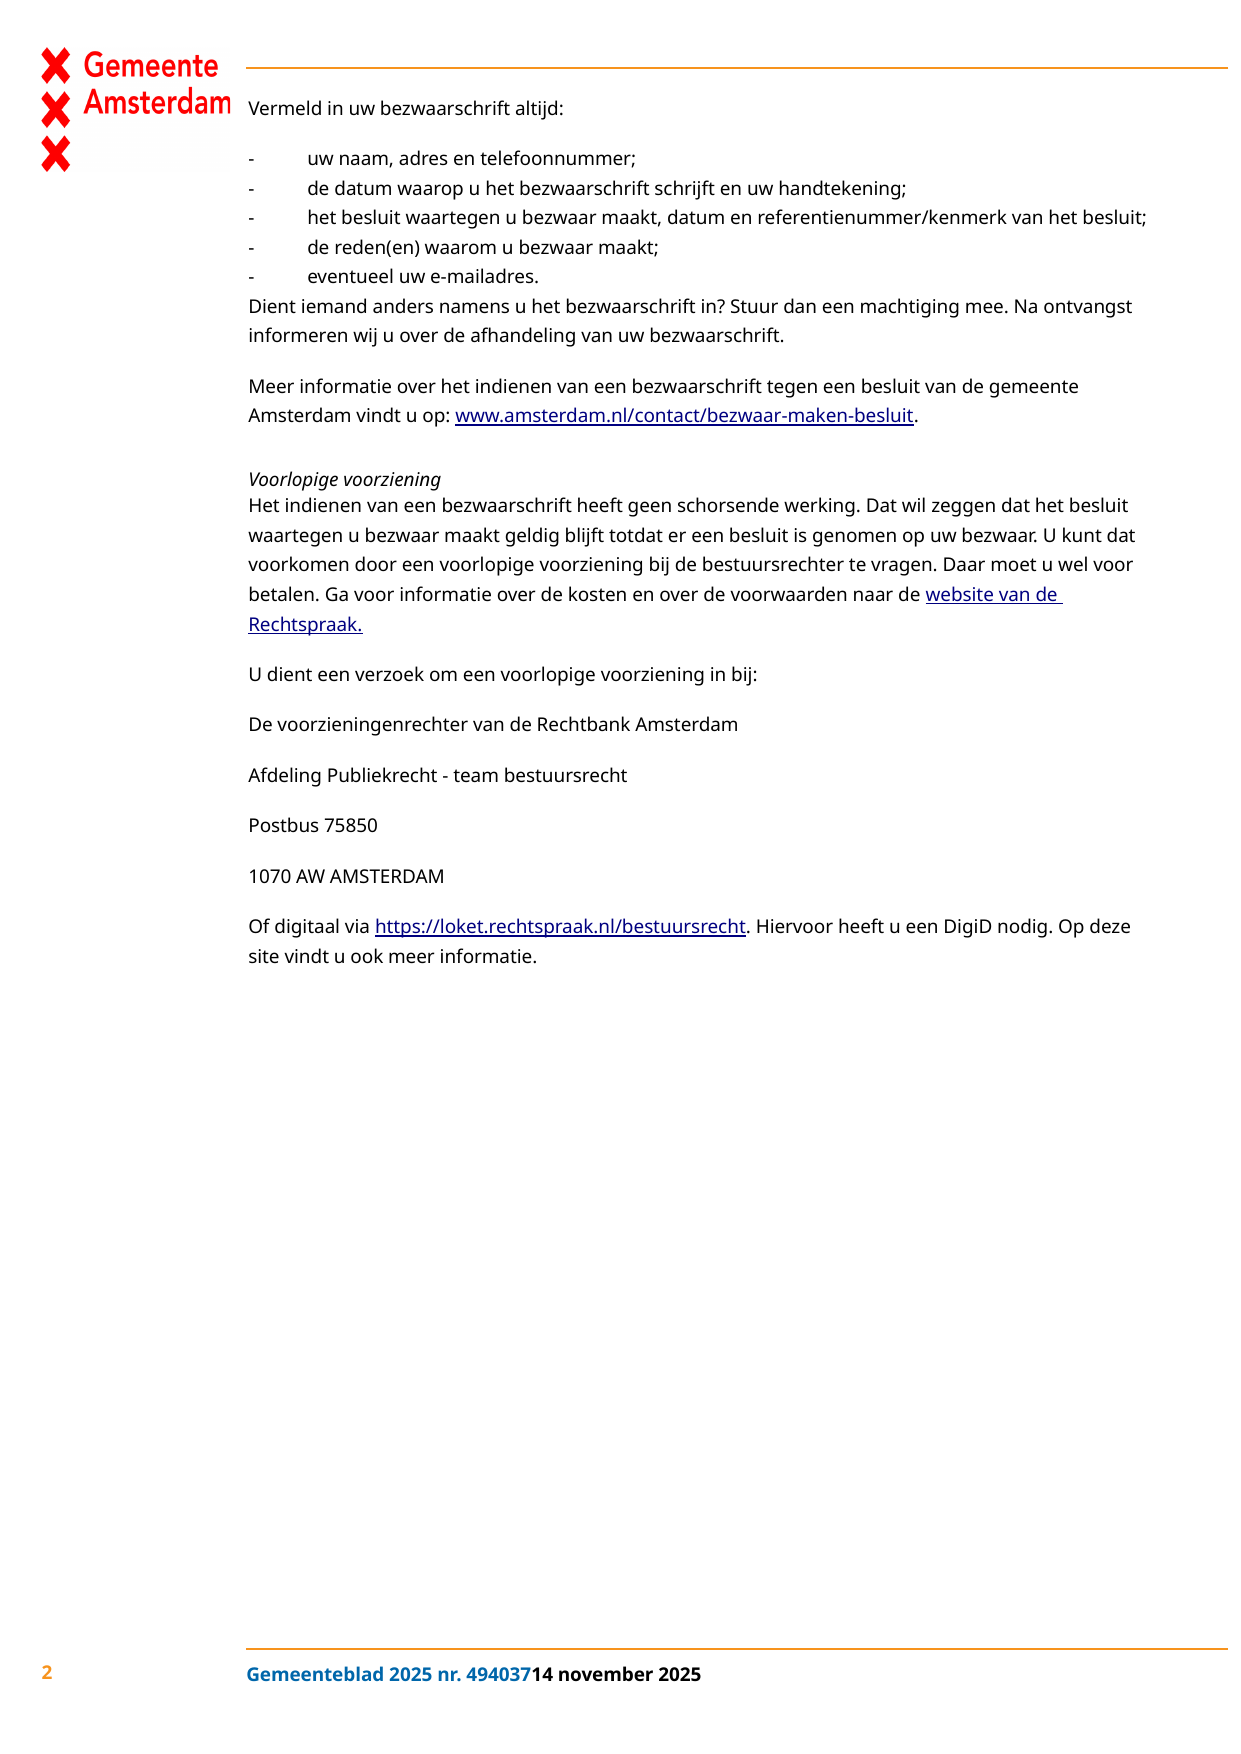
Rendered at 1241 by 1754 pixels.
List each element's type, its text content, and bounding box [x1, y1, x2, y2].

text 1070 AW AMSTERDAM [248, 863, 1152, 888]
text Meer informatie over het indienen van een bezwaarschrift tegen een besluit van de gemeente Amsterdam vindt u op: www.amsterdam.nl/contact/bezwaar-maken-besluit. [248, 373, 1152, 428]
list het besluit waartegen u bezwaar maakt, datum en referentienummer/kenmerk van het besluit; [248, 204, 1152, 230]
text U dient een verzoek om een voorlopige voorziening in bij: [248, 661, 1152, 687]
text Of digitaal via https://loket.rechtspraak.nl/bestuursrecht. Hiervoor heeft u een DigiD nodig. Op deze site vindt u ook meer informatie. [248, 913, 1152, 968]
list de datum waarop u het bezwaarschrift schrijft en uw handtekening; [248, 175, 1152, 201]
text Vermeld in uw bezwaarschrift altijd: [248, 95, 1152, 121]
picture [41, 47, 231, 172]
list eventueel uw e-mailadres. [248, 263, 1152, 289]
text Het indienen van een bezwaarschrift heeft geen schorsende werking. Dat wil zeggen dat het besluit waartegen u bezwaar maakt geldig blijft totdat er een besluit is genomen op uw bezwaar. U kunt dat voorkomen door een voorlopige voorziening bij de bestuursrechter te vragen. Daar moet u wel voor betalen. Ga voor informatie over de kosten en over de voorwaarden naar de website van de Rechtspraak. [248, 492, 1152, 636]
list de reden(en) waarom u bezwaar maakt; [248, 234, 1152, 260]
text Postbus 75850 [248, 812, 1152, 838]
text Afdeling Publiekrecht - team bestuursrecht [248, 762, 1152, 788]
text Dient iemand anders namens u het bezwaarschrift in? Stuur dan een machtiging mee. Na ontvangst informeren wij u over de afhandeling van uw bezwaarschrift. [248, 293, 1152, 348]
text Voorlopige voorziening [248, 467, 1152, 492]
text De voorzieningenrechter van de Rechtbank Amsterdam [248, 712, 1152, 737]
list uw naam, adres en telefoonnummer; [248, 145, 1152, 171]
